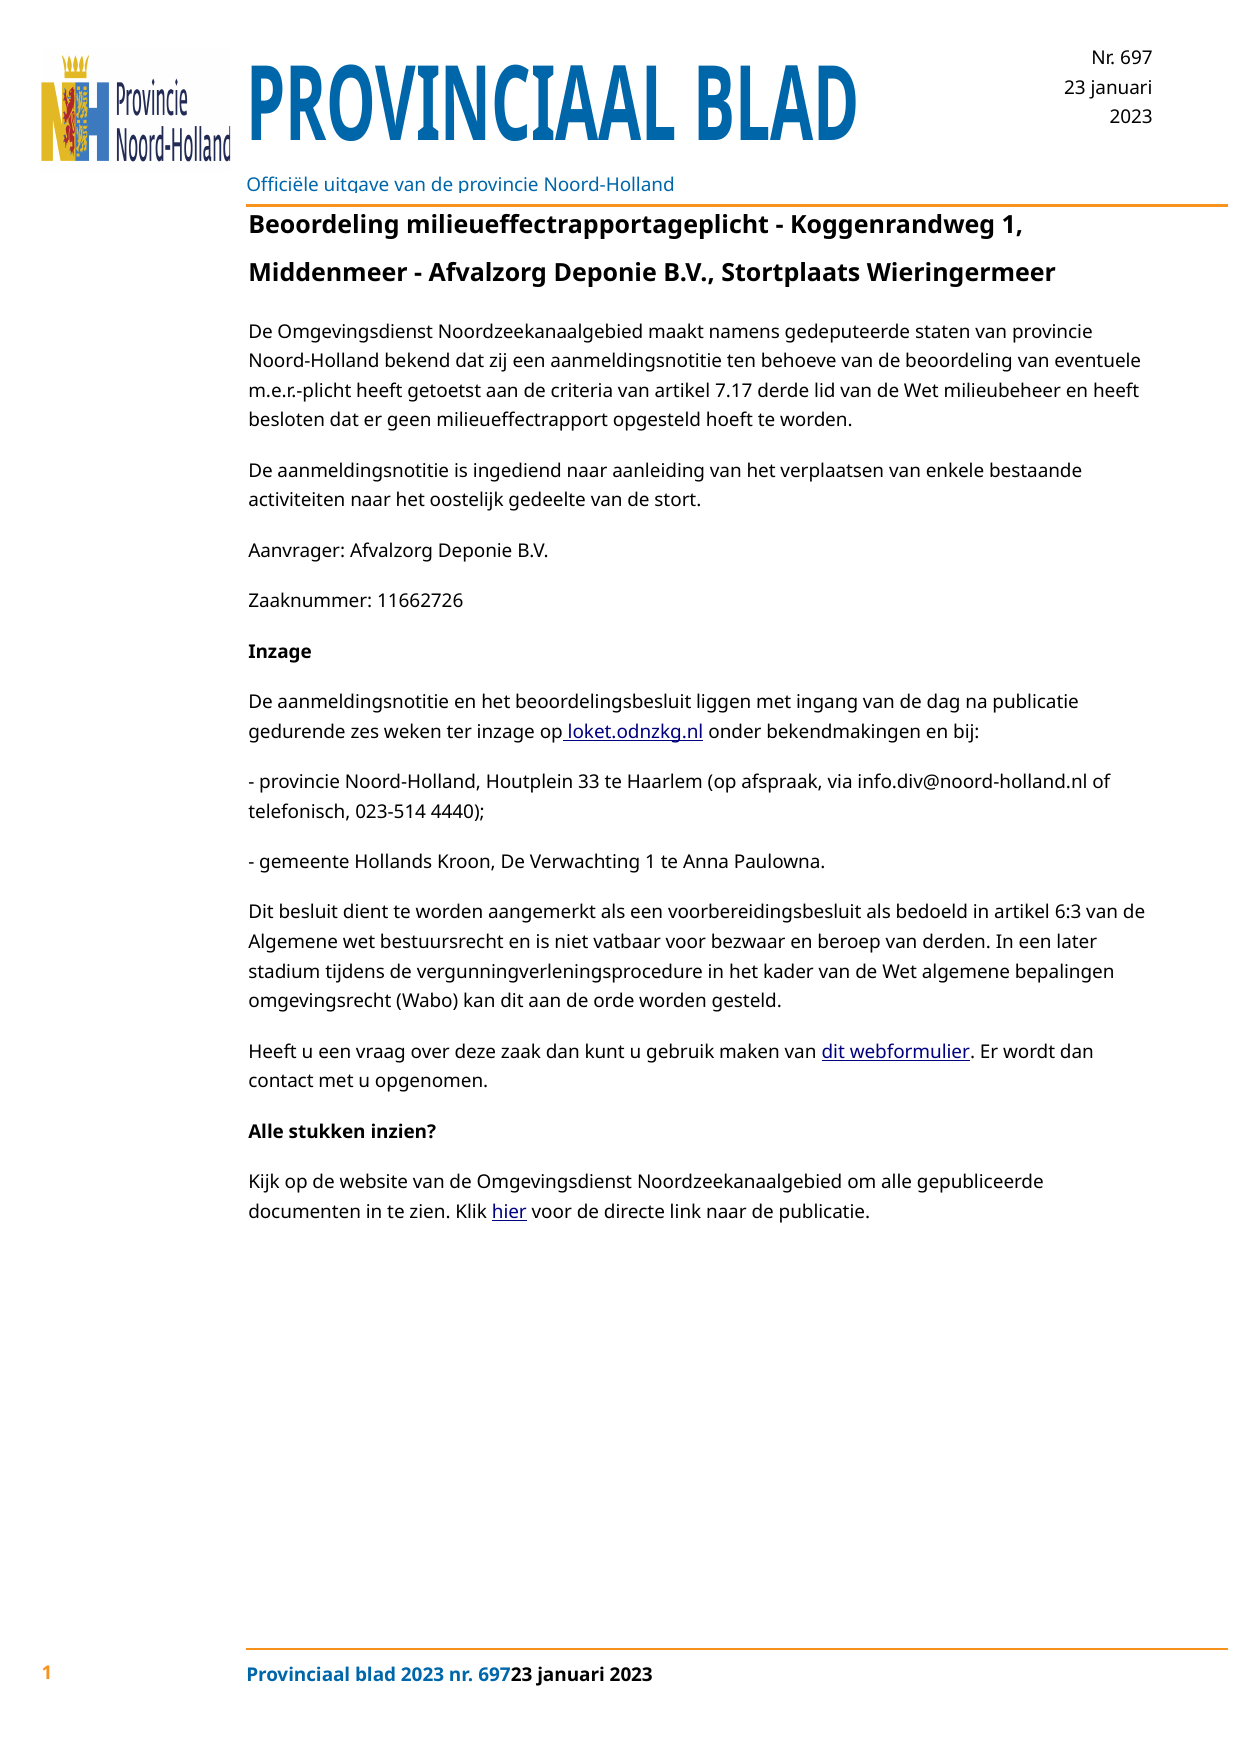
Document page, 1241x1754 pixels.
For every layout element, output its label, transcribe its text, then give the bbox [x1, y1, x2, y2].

text Dit besluit dient te worden aangemerkt als een voorbereidingsbesluit als bedoeld in artikel 6:3 van de Algemene wet bestuursrecht en is niet vatbaar voor bezwaar en beroep van derden. In een later stadium tijdens de vergunningverleningsprocedure in het kader van de Wet algemene bepalingen omgevingsrecht (Wabo) kan dit aan de orde worden gesteld. [248, 899, 1152, 1013]
text - gemeente Hollands Kroon, De Verwachting 1 te Anna Paulowna. [248, 848, 1152, 874]
picture [41, 47, 231, 172]
text Zaaknummer: 11662726 [248, 587, 1152, 613]
text Heeft u een vraag over deze zaak dan kunt u gebruik maken van dit webformulier. Er wordt dan contact met u opgenomen. [248, 1038, 1152, 1093]
text Inzage [248, 638, 1152, 664]
text - provincie Noord-Holland, Houtplein 33 te Haarlem (op afspraak, via info.div@noord-holland.nl of telefonisch, 023-514 4440); [248, 768, 1152, 824]
text De aanmeldingsnotitie is ingediend naar aanleiding van het verplaatsen van enkele bestaande activiteiten naar het oostelijk gedeelte van de stort. [248, 457, 1152, 512]
text De aanmeldingsnotitie en het beoordelingsbesluit liggen met ingang van de dag na publicatie gedurende zes weken ter inzage op loket.odnzkg.nl onder bekendmakingen en bij: [248, 688, 1152, 744]
text Aanvrager: Afvalzorg Deponie B.V. [248, 537, 1152, 563]
text Kijk op de website van de Omgevingsdienst Noordzeekanaalgebied om alle gepubliceerde documenten in te zien. Klik hier voor de directe link naar de publicatie. [248, 1168, 1152, 1224]
text Beoordeling milieueffectrapportageplicht - Koggenrandweg 1, Middenmeer - Afvalzorg Deponie B.V., Stortplaats Wieringermeer [248, 207, 1152, 288]
text De Omgevingsdienst Noordzeekanaalgebied maakt namens gedeputeerde staten van provincie Noord-Holland bekend dat zij een aanmeldingsnotitie ten behoeve van de beoordeling van eventuele m.e.r.-plicht heeft getoetst aan de criteria van artikel 7.17 derde lid van de Wet milieubeheer en heeft besloten dat er geen milieueffectrapport opgesteld hoeft te worden. [248, 318, 1152, 432]
text Alle stukken inzien? [248, 1118, 1152, 1144]
